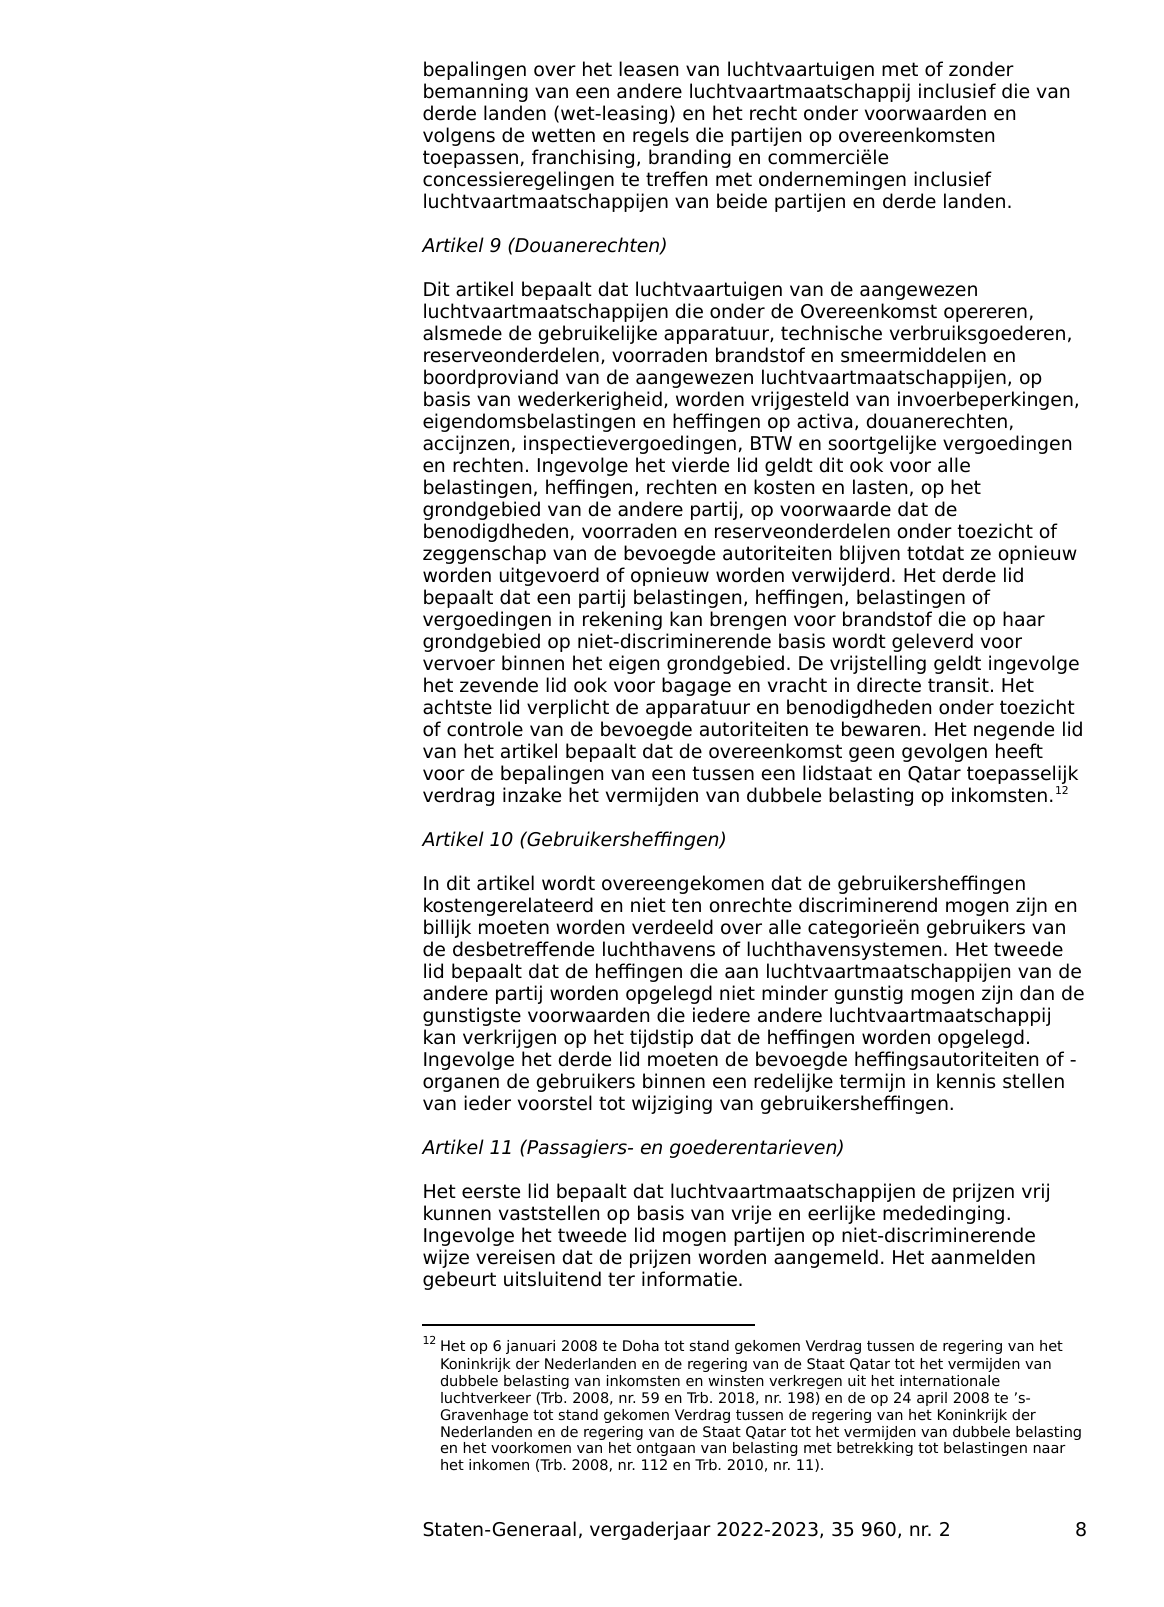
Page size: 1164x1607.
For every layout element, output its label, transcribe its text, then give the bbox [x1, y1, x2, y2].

subtitle Artikel 11 (Passagiers- en goederentarieven) [422, 1137, 1087, 1159]
text bepalingen over het leasen van luchtvaartuigen met of zonder bemanning van een andere luchtvaartmaatschappij inclusief die van derde landen (wet-leasing) en het recht onder voorwaarden en volgens de wetten en regels die partijen op overeenkomsten toepassen, franchising, branding en commerciële concessieregelingen te treffen met ondernemingen inclusief luchtvaartmaatschappijen van beide partijen en derde landen. [422, 59, 1087, 213]
text Het op 6 januari 2008 te Doha tot stand gekomen Verdrag tussen de regering van het Koninkrijk der Nederlanden en de regering van de Staat Qatar tot het vermijden van dubbele belasting van inkomsten en winsten verkregen uit het internationale luchtverkeer (Trb. 2008, nr. 59 en Trb. 2018, nr. 198) en de op 24 april 2008 te ’s-Gravenhage tot stand gekomen Verdrag tussen de regering van het Koninkrijk der Nederlanden en de regering van de Staat Qatar tot het vermijden van dubbele belasting en het voorkomen van het ontgaan van belasting met betrekking tot belastingen naar het inkomen (Trb. 2008, nr. 112 en Trb. 2010, nr. 11). [422, 1334, 1087, 1474]
text In dit artikel wordt overeengekomen dat de gebruikersheffingen kostengerelateerd en niet ten onrechte discriminerend mogen zijn en billijk moeten worden verdeeld over alle categorieën gebruikers van de desbetreffende luchthavens of luchthavensystemen. Het tweede lid bepaalt dat de heffingen die aan luchtvaartmaatschappijen van de andere partij worden opgelegd niet minder gunstig mogen zijn dan de gunstigste voorwaarden die iedere andere luchtvaartmaatschappij kan verkrijgen op het tijdstip dat de heffingen worden opgelegd. Ingevolge het derde lid moeten de bevoegde heffingsautoriteiten of -organen de gebruikers binnen een redelijke termijn in kennis stellen van ieder voorstel tot wijziging van gebruikersheffingen. [422, 873, 1087, 1115]
subtitle Artikel 10 (Gebruikersheffingen) [422, 829, 1087, 851]
text Het eerste lid bepaalt dat luchtvaartmaatschappijen de prijzen vrij kunnen vaststellen op basis van vrije en eerlijke mededinging. Ingevolge het tweede lid mogen partijen op niet-discriminerende wijze vereisen dat de prijzen worden aangemeld. Het aanmelden gebeurt uitsluitend ter informatie. [422, 1181, 1087, 1291]
text Dit artikel bepaalt dat luchtvaartuigen van de aangewezen luchtvaartmaatschappijen die onder de Overeenkomst opereren, alsmede de gebruikelijke apparatuur, technische verbruiksgoederen, reserveonderdelen, voorraden brandstof en smeermiddelen en boordproviand van de aangewezen luchtvaartmaatschappijen, op basis van wederkerigheid, worden vrijgesteld van invoerbeperkingen, eigendomsbelastingen en heffingen op activa, douanerechten, accijnzen, inspectievergoedingen, BTW en soortgelijke vergoedingen en rechten. Ingevolge het vierde lid geldt dit ook voor alle belastingen, heffingen, rechten en kosten en lasten, op het grondgebied van de andere partij, op voorwaarde dat de benodigdheden, voorraden en reserveonderdelen onder toezicht of zeggenschap van de bevoegde autoriteiten blijven totdat ze opnieuw worden uitgevoerd of opnieuw worden verwijderd. Het derde lid bepaalt dat een partij belastingen, heffingen, belastingen of vergoedingen in rekening kan brengen voor brandstof die op haar grondgebied op niet-discriminerende basis wordt geleverd voor vervoer binnen het eigen grondgebied. De vrijstelling geldt ingevolge het zevende lid ook voor bagage en vracht in directe transit. Het achtste lid verplicht de apparatuur en benodigdheden onder toezicht of controle van de bevoegde autoriteiten te bewaren. Het negende lid van het artikel bepaalt dat de overeenkomst geen gevolgen heeft voor de bepalingen van een tussen een lidstaat en Qatar toepasselijk verdrag inzake het vermijden van dubbele belasting op inkomsten. [422, 279, 1087, 807]
subtitle Artikel 9 (Douanerechten) [422, 235, 1087, 257]
